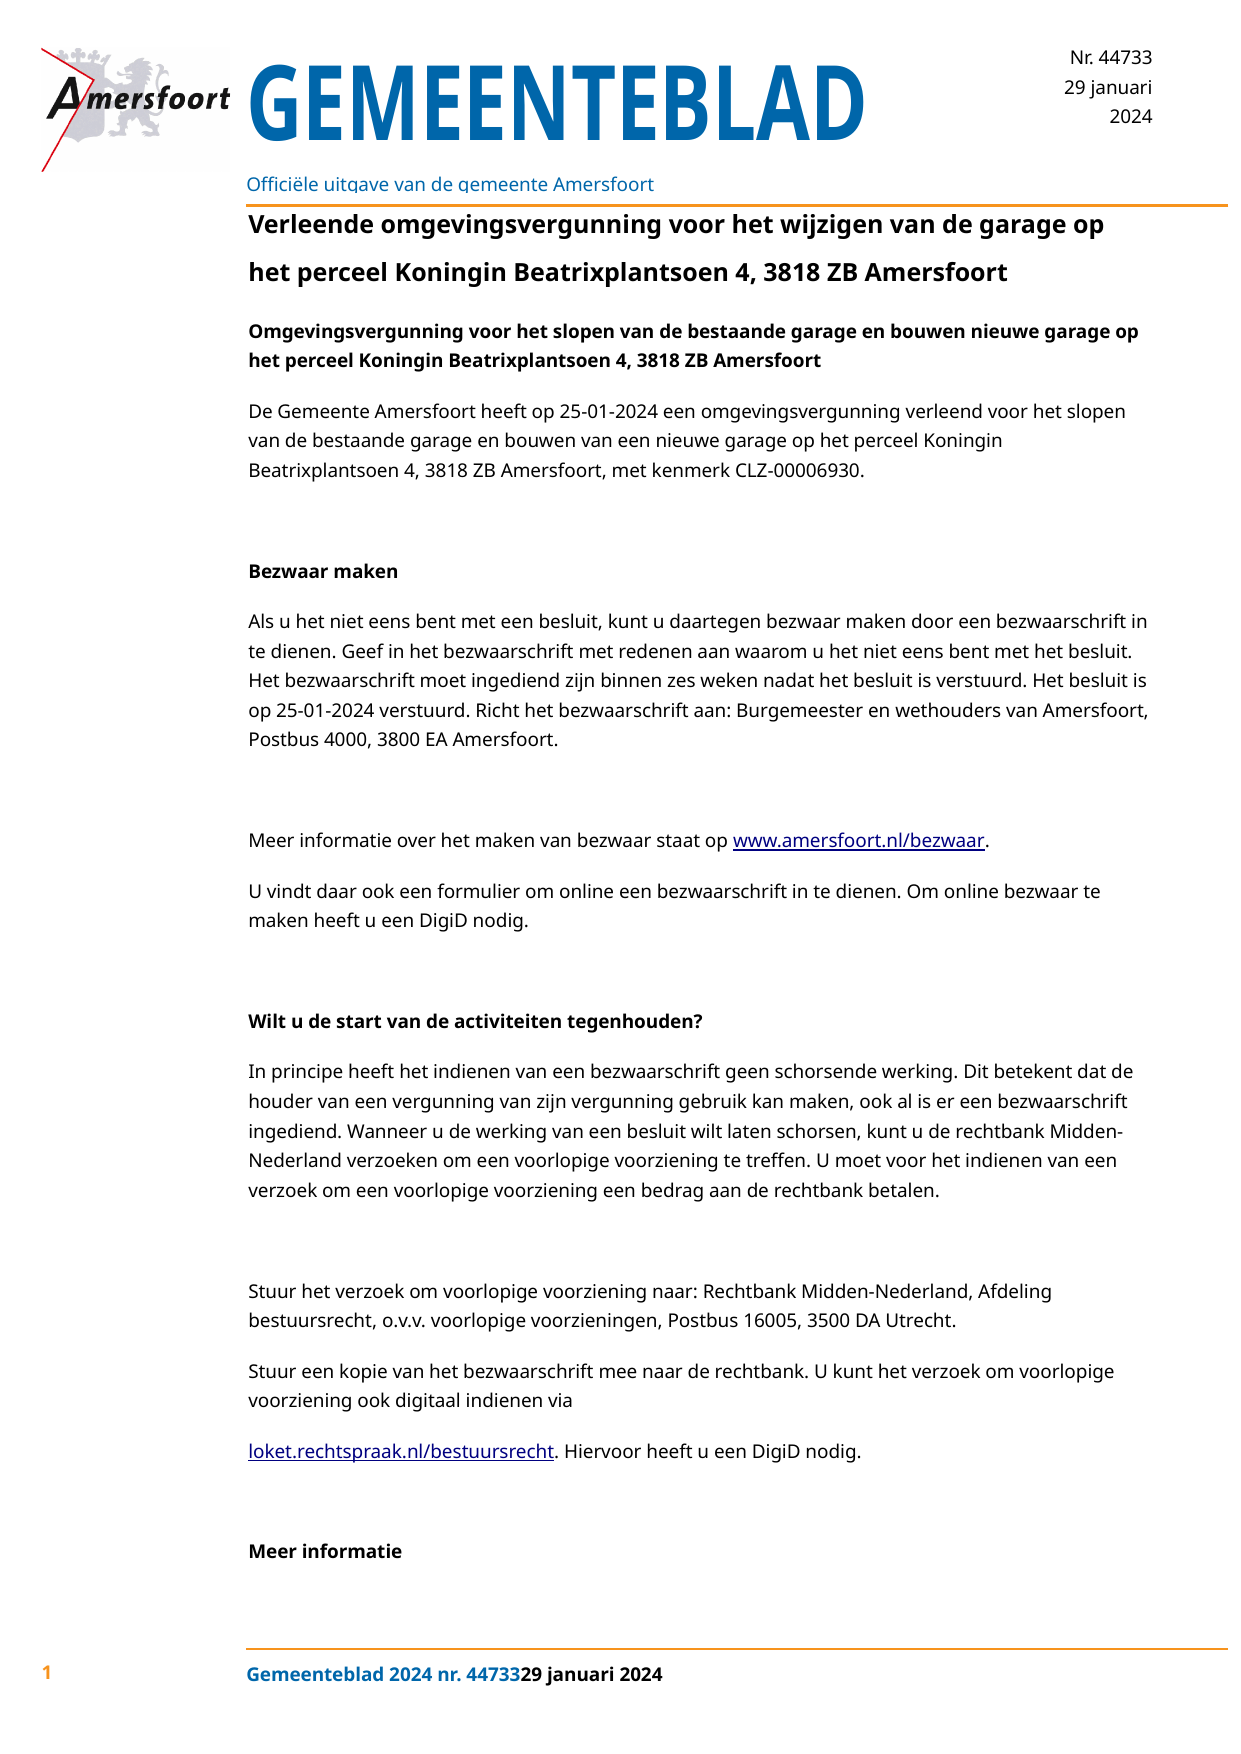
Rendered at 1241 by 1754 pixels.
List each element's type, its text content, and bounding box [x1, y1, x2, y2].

text Omgevingsvergunning voor het slopen van de bestaande garage en bouwen nieuwe garage op het perceel Koningin Beatrixplantsoen 4, 3818 ZB Amersfoort [248, 318, 1152, 373]
text Stuur het verzoek om voorlopige voorziening naar: Rechtbank Midden-Nederland, Afdeling bestuursrecht, o.v.v. voorlopige voorzieningen, Postbus 16005, 3500 DA Utrecht. [248, 1278, 1152, 1333]
text loket.rechtspraak.nl/bestuursrecht. Hiervoor heeft u een DigiD nodig. [248, 1438, 1152, 1464]
text Als u het niet eens bent met een besluit, kunt u daartegen bezwaar maken door een bezwaarschrift in te dienen. Geef in het bezwaarschrift met redenen aan waarom u het niet eens bent met het besluit. Het bezwaarschrift moet ingediend zijn binnen zes weken nadat het besluit is verstuurd. Het besluit is op 25-01-2024 verstuurd. Richt het bezwaarschrift aan: Burgemeester en wethouders van Amersfoort, Postbus 4000, 3800 EA Amersfoort. [248, 608, 1152, 752]
text Stuur een kopie van het bezwaarschrift mee naar de rechtbank. U kunt het verzoek om voorlopige voorziening ook digitaal indienen via [248, 1358, 1152, 1413]
text Meer informatie [248, 1539, 1152, 1564]
text De Gemeente Amersfoort heeft op 25-01-2024 een omgevingsvergunning verleend voor het slopen van de bestaande garage en bouwen van een nieuwe garage op het perceel Koningin Beatrixplantsoen 4, 3818 ZB Amersfoort, met kenmerk CLZ-00006930. [248, 398, 1152, 483]
picture [41, 47, 231, 172]
text Bezwaar maken [248, 558, 1152, 584]
text In principe heeft het indienen van een bezwaarschrift geen schorsende werking. Dit betekent dat de houder van een vergunning van zijn vergunning gebruik kan maken, ook al is er een bezwaarschrift ingediend. Wanneer u de werking van een besluit wilt laten schorsen, kunt u de rechtbank Midden-Nederland verzoeken om een voorlopige voorziening te treffen. U moet voor het indienen van een verzoek om een voorlopige voorziening een bedrag aan de rechtbank betalen. [248, 1059, 1152, 1203]
text Meer informatie over het maken van bezwaar staat op www.amersfoort.nl/bezwaar. [248, 827, 1152, 853]
text Wilt u de start van de activiteiten tegenhouden? [248, 1008, 1152, 1034]
text U vindt daar ook een formulier om online een bezwaarschrift in te dienen. Om online bezwaar te maken heeft u een DigiD nodig. [248, 878, 1152, 933]
text Verleende omgevingsvergunning voor het wijzigen van de garage op het perceel Koningin Beatrixplantsoen 4, 3818 ZB Amersfoort [248, 207, 1152, 288]
